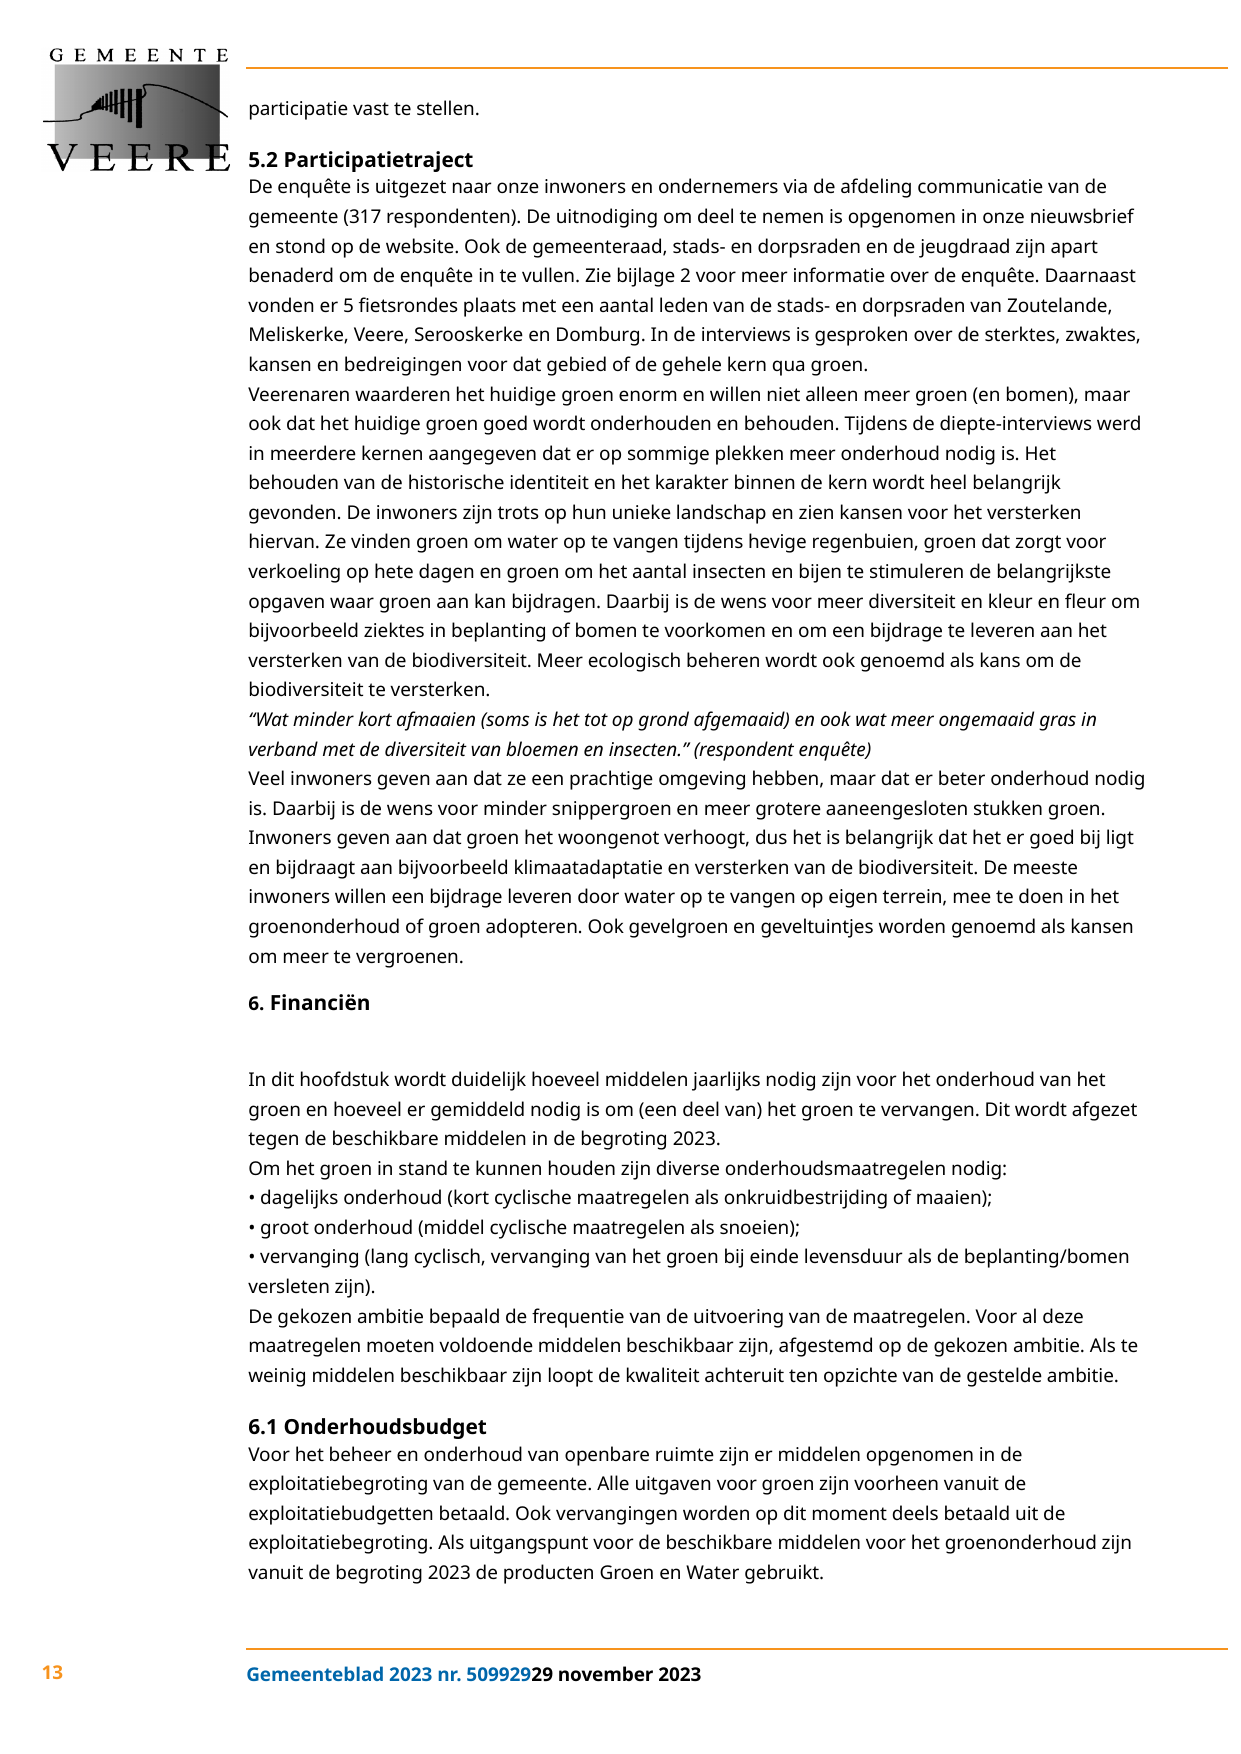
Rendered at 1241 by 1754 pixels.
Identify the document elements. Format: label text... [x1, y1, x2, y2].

text participatie vast te stellen. [248, 95, 1152, 121]
text 6. Financiën [248, 988, 1152, 1017]
picture [41, 47, 231, 172]
text Veel inwoners geven aan dat ze een prachtige omgeving hebben, maar dat er beter onderhoud nodig is. Daarbij is de wens voor minder snippergroen en meer grotere aaneengesloten stukken groen. Inwoners geven aan dat groen het woongenot verhoogt, dus het is belangrijk dat het er goed bij ligt en bijdraagt aan bijvoorbeeld klimaatadaptatie en versterken van de biodiversiteit. De meeste inwoners willen een bijdrage leveren door water op te vangen op eigen terrein, mee te doen in het groenonderhoud of groen adopteren. Ook gevelgroen en geveltuintjes worden genoemd als kansen om meer te vergroenen. [248, 765, 1152, 968]
text De enquête is uitgezet naar onze inwoners en ondernemers via de afdeling communicatie van de gemeente (317 respondenten). De uitnodiging om deel te nemen is opgenomen in onze nieuwsbrief en stond op de website. Ook de gemeenteraad, stads- en dorpsraden en de jeugdraad zijn apart benaderd om de enquête in te vullen. Zie bijlage 2 voor meer informatie over de enquête. Daarnaast vonden er 5 fietsrondes plaats met een aantal leden van de stads- en dorpsraden van Zoutelande, Meliskerke, Veere, Serooskerke en Domburg. In de interviews is gesproken over de sterktes, zwaktes, kansen en bedreigingen voor dat gebied of de gehele kern qua groen. [248, 174, 1152, 377]
text 5.2 Participatietraject [248, 145, 1152, 174]
text Veerenaren waarderen het huidige groen enorm en willen niet alleen meer groen (en bomen), maar ook dat het huidige groen goed wordt onderhouden en behouden. Tijdens de diepte-interviews werd in meerdere kernen aangegeven dat er op sommige plekken meer onderhoud nodig is. Het behouden van de historische identiteit en het karakter binnen de kern wordt heel belangrijk gevonden. De inwoners zijn trots op hun unieke landschap en zien kansen voor het versterken hiervan. Ze vinden groen om water op te vangen tijdens hevige regenbuien, groen dat zorgt voor verkoeling op hete dagen en groen om het aantal insecten en bijen te stimuleren de belangrijkste opgaven waar groen aan kan bijdragen. Daarbij is de wens voor meer diversiteit en kleur en fleur om bijvoorbeeld ziektes in beplanting of bomen te voorkomen en om een bijdrage te leveren aan het versterken van de biodiversiteit. Meer ecologisch beheren wordt ook genoemd als kans om de biodiversiteit te versterken. [248, 381, 1152, 702]
text • dagelijks onderhoud (kort cyclische maatregelen als onkruidbestrijding of maaien); [248, 1184, 1152, 1210]
text Voor het beheer en onderhoud van openbare ruimte zijn er middelen opgenomen in de exploitatiebegroting van de gemeente. Alle uitgaven voor groen zijn voorheen vanuit de exploitatiebudgetten betaald. Ook vervangingen worden op dit moment deels betaald uit de exploitatiebegroting. Als uitgangspunt voor de beschikbare middelen voor het groenonderhoud zijn vanuit de begroting 2023 de producten Groen en Water gebruikt. [248, 1441, 1152, 1585]
text • vervanging (lang cyclisch, vervanging van het groen bij einde levensduur als de beplanting/bomen versleten zijn). [248, 1244, 1152, 1299]
text Om het groen in stand te kunnen houden zijn diverse onderhoudsmaatregelen nodig: [248, 1155, 1152, 1181]
text In dit hoofdstuk wordt duidelijk hoeveel middelen jaarlijks nodig zijn voor het onderhoud van het groen en hoeveel er gemiddeld nodig is om (een deel van) het groen te vervangen. Dit wordt afgezet tegen de beschikbare middelen in de begroting 2023. [248, 1066, 1152, 1151]
text “Wat minder kort afmaaien (soms is het tot op grond afgemaaid) en ook wat meer ongemaaid gras in verband met de diversiteit van bloemen en insecten.” (respondent enquête) [248, 706, 1152, 761]
text 6.1 Onderhoudsbudget [248, 1412, 1152, 1441]
text De gekozen ambitie bepaald de frequentie van de uitvoering van de maatregelen. Voor al deze maatregelen moeten voldoende middelen beschikbaar zijn, afgestemd op de gekozen ambitie. Als te weinig middelen beschikbaar zijn loopt de kwaliteit achteruit ten opzichte van de gestelde ambitie. [248, 1303, 1152, 1388]
text • groot onderhoud (middel cyclische maatregelen als snoeien); [248, 1214, 1152, 1240]
